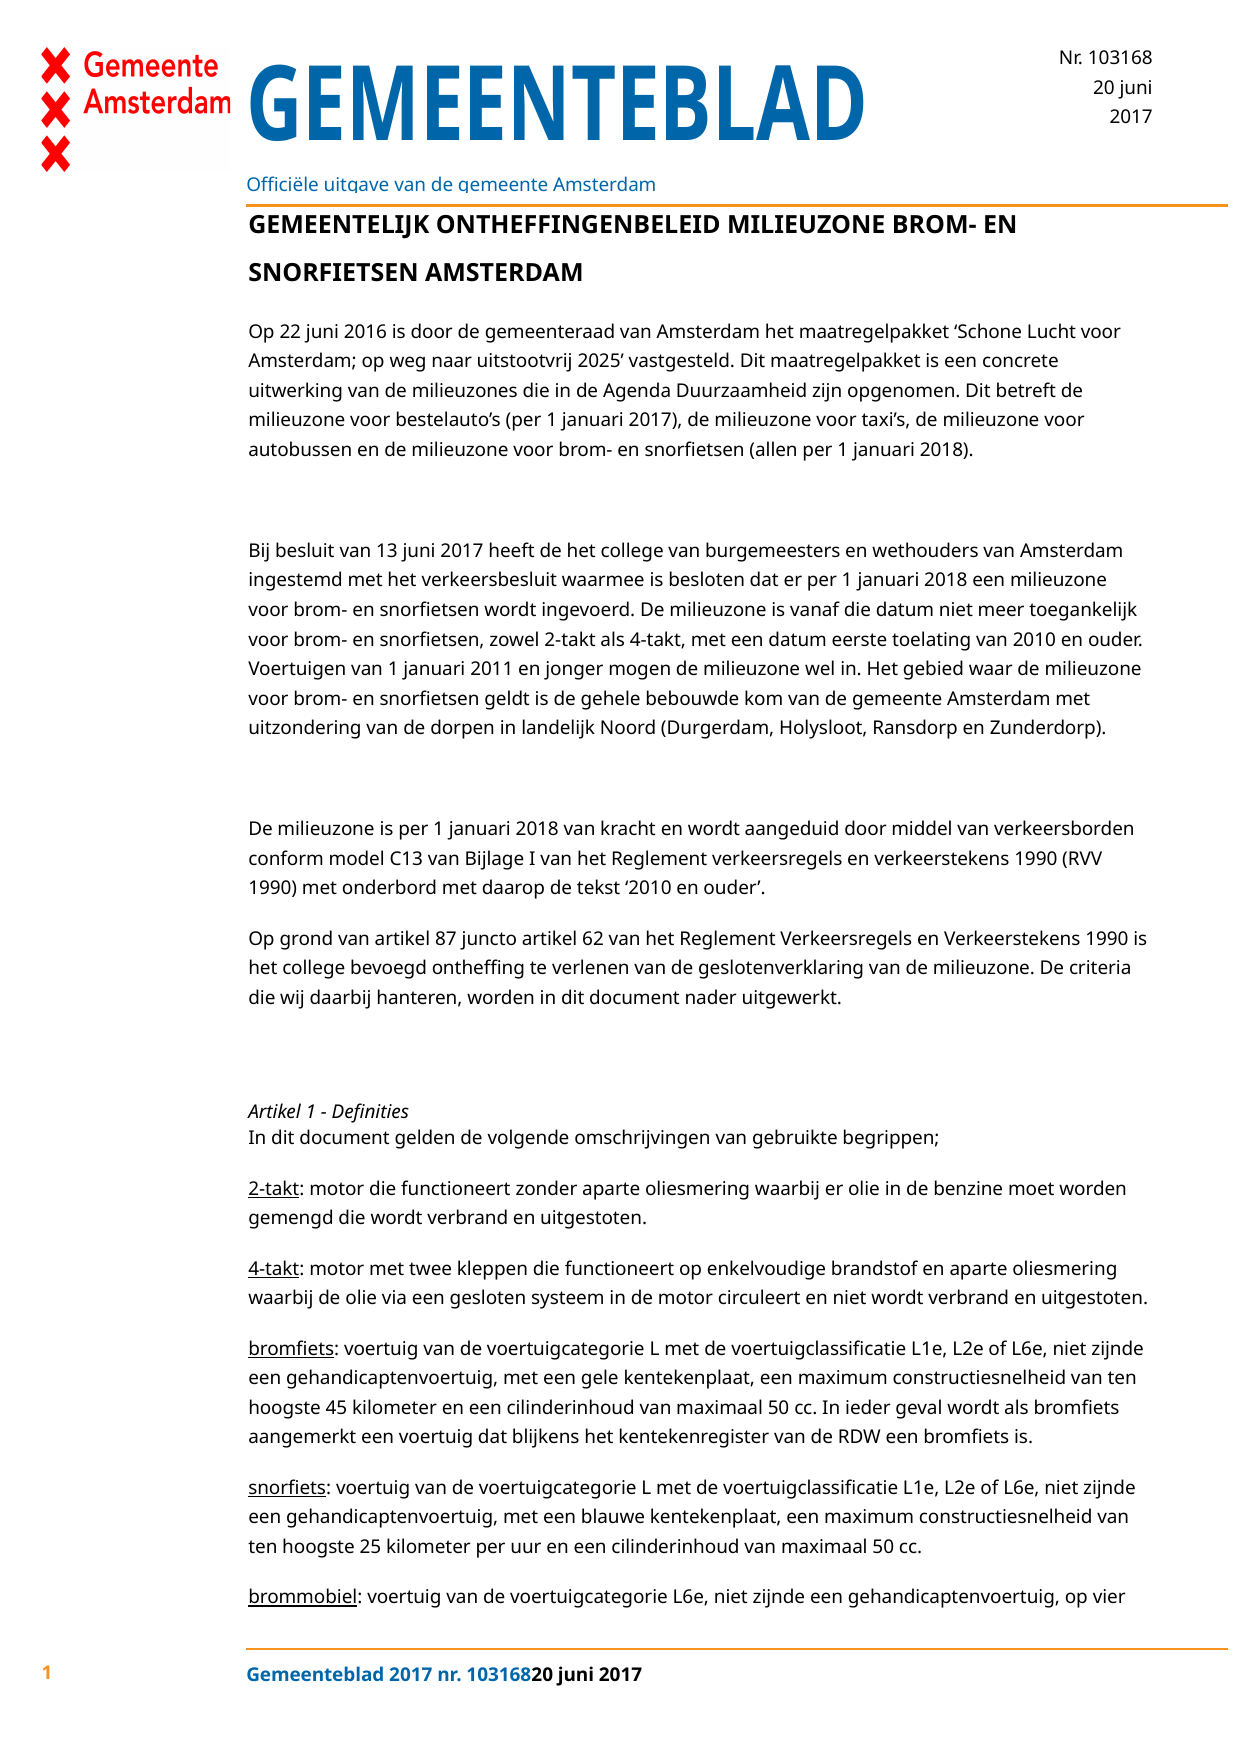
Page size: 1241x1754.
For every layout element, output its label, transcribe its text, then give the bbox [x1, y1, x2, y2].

text Bij besluit van 13 juni 2017 heeft de het college van burgemeesters en wethouders van Amsterdam ingestemd met het verkeersbesluit waarmee is besloten dat er per 1 januari 2018 een milieuzone voor brom- en snorfietsen wordt ingevoerd. De milieuzone is vanaf die datum niet meer toegankelijk voor brom- en snorfietsen, zowel 2-takt als 4-takt, met een datum eerste toelating van 2010 en ouder. Voertuigen van 1 januari 2011 en jonger mogen de milieuzone wel in. Het gebied waar de milieuzone voor brom- en snorfietsen geldt is de gehele bebouwde kom van de gemeente Amsterdam met uitzondering van de dorpen in landelijk Noord (Durgerdam, Holysloot, Ransdorp en Zunderdorp). [248, 537, 1152, 740]
text Op grond van artikel 87 juncto artikel 62 van het Reglement Verkeersregels en Verkeerstekens 1990 is het college bevoegd ontheffing te verlenen van de geslotenverklaring van de milieuzone. De criteria die wij daarbij hanteren, worden in dit document nader uitgewerkt. [248, 925, 1152, 1010]
text Op 22 juni 2016 is door de gemeenteraad van Amsterdam het maatregelpakket ‘Schone Lucht voor Amsterdam; op weg naar uitstootvrij 2025’ vastgesteld. Dit maatregelpakket is een concrete uitwerking van de milieuzones die in de Agenda Duurzaamheid zijn opgenomen. Dit betreft de milieuzone voor bestelauto’s (per 1 januari 2017), de milieuzone voor taxi’s, de milieuzone voor autobussen en de milieuzone voor brom- en snorfietsen (allen per 1 januari 2018). [248, 318, 1152, 462]
text snorfiets: voertuig van de voertuigcategorie L met de voertuigclassificatie L1e, L2e of L6e, niet zijnde een gehandicaptenvoertuig, met een blauwe kentekenplaat, een maximum constructiesnelheid van ten hoogste 25 kilometer per uur en een cilinderinhoud van maximaal 50 cc. [248, 1474, 1152, 1559]
text 2-takt: motor die functioneert zonder aparte oliesmering waarbij er olie in de benzine moet worden gemengd die wordt verbrand en uitgestoten. [248, 1175, 1152, 1230]
picture [41, 47, 231, 172]
text In dit document gelden de volgende omschrijvingen van gebruikte begrippen; [248, 1124, 1152, 1150]
text bromfiets: voertuig van de voertuigcategorie L met de voertuigclassificatie L1e, L2e of L6e, niet zijnde een gehandicaptenvoertuig, met een gele kentekenplaat, een maximum constructiesnelheid van ten hoogste 45 kilometer en een cilinderinhoud van maximaal 50 cc. In ieder geval wordt als bromfiets aangemerkt een voertuig dat blijkens het kentekenregister van de RDW een bromfiets is. [248, 1335, 1152, 1449]
text 4-takt: motor met twee kleppen die functioneert op enkelvoudige brandstof en aparte oliesmering waarbij de olie via een gesloten systeem in de motor circuleert en niet wordt verbrand en uitgestoten. [248, 1255, 1152, 1310]
text GEMEENTELIJK ONTHEFFINGENBELEID MILIEUZONE BROM- EN SNORFIETSEN AMSTERDAM [248, 207, 1152, 288]
text brommobiel: voertuig van de voertuigcategorie L6e, niet zijnde een gehandicaptenvoertuig, op vier [248, 1583, 1152, 1609]
text Artikel 1 - Definities [248, 1098, 1152, 1124]
text De milieuzone is per 1 januari 2018 van kracht en wordt aangeduid door middel van verkeersborden conform model C13 van Bijlage I van het Reglement verkeersregels en verkeerstekens 1990 (RVV 1990) met onderbord met daarop de tekst ‘2010 en ouder’. [248, 815, 1152, 900]
